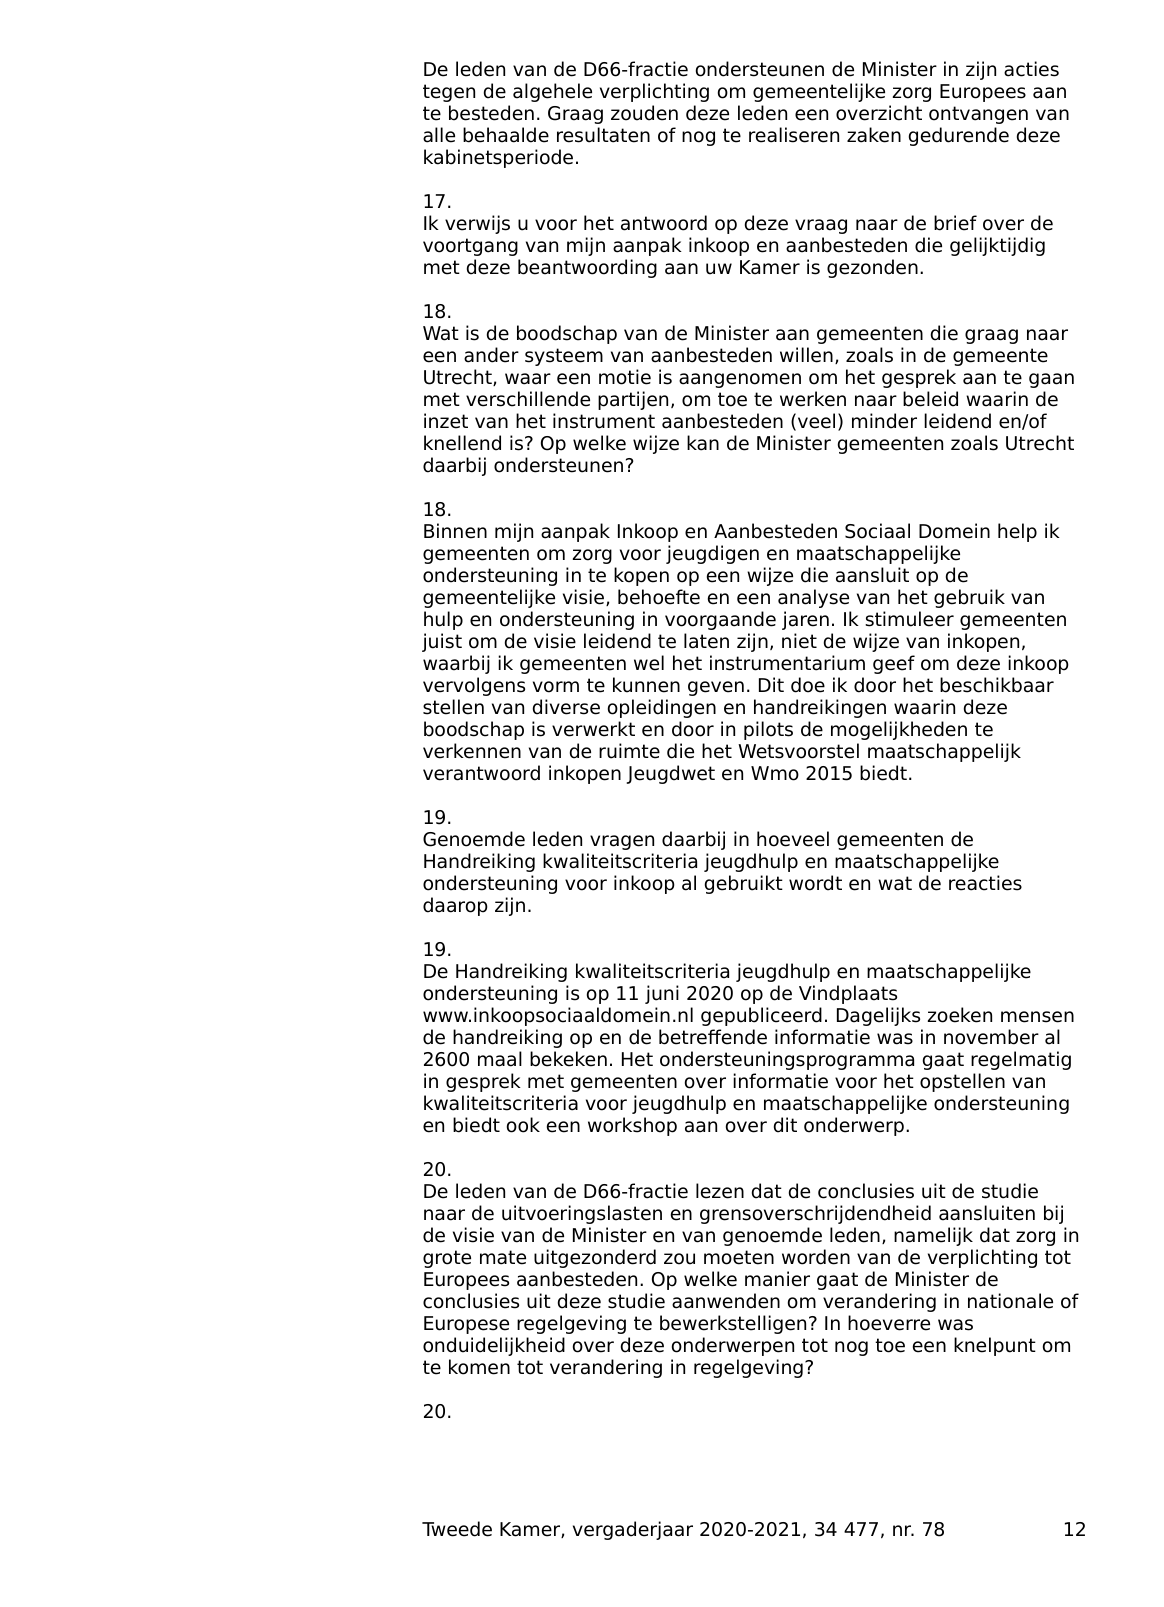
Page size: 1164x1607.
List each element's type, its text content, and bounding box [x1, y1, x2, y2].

text 18. [422, 301, 1087, 323]
text 17. [422, 191, 1087, 213]
text De leden van de D66-fractie lezen dat de conclusies uit de studie naar de uitvoeringslasten en grensoverschrijdendheid aansluiten bij de visie van de Minister en van genoemde leden, namelijk dat zorg in grote mate uitgezonderd zou moeten worden van de verplichting tot Europees aanbesteden. Op welke manier gaat de Minister de conclusies uit deze studie aanwenden om verandering in nationale of Europese regelgeving te bewerkstelligen? In hoeverre was onduidelijkheid over deze onderwerpen tot nog toe een knelpunt om te komen tot verandering in regelgeving? [422, 1181, 1087, 1379]
text Binnen mijn aanpak Inkoop en Aanbesteden Sociaal Domein help ik gemeenten om zorg voor jeugdigen en maatschappelijke ondersteuning in te kopen op een wijze die aansluit op de gemeentelijke visie, behoefte en een analyse van het gebruik van hulp en ondersteuning in voorgaande jaren. Ik stimuleer gemeenten juist om de visie leidend te laten zijn, niet de wijze van inkopen, waarbij ik gemeenten wel het instrumentarium geef om deze inkoop vervolgens vorm te kunnen geven. Dit doe ik door het beschikbaar stellen van diverse opleidingen en handreikingen waarin deze boodschap is verwerkt en door in pilots de mogelijkheden te verkennen van de ruimte die het Wetsvoorstel maatschappelijk verantwoord inkopen Jeugdwet en Wmo 2015 biedt. [422, 521, 1087, 785]
text Genoemde leden vragen daarbij in hoeveel gemeenten de Handreiking kwaliteitscriteria jeugdhulp en maatschappelijke ondersteuning voor inkoop al gebruikt wordt en wat de reacties daarop zijn. [422, 829, 1087, 917]
text 19. [422, 939, 1087, 961]
text 20. [422, 1159, 1087, 1181]
text 19. [422, 807, 1087, 829]
text Wat is de boodschap van de Minister aan gemeenten die graag naar een ander systeem van aanbesteden willen, zoals in de gemeente Utrecht, waar een motie is aangenomen om het gesprek aan te gaan met verschillende partijen, om toe te werken naar beleid waarin de inzet van het instrument aanbesteden (veel) minder leidend en/of knellend is? Op welke wijze kan de Minister gemeenten zoals Utrecht daarbij ondersteunen? [422, 323, 1087, 477]
text De Handreiking kwaliteitscriteria jeugdhulp en maatschappelijke ondersteuning is op 11 juni 2020 op de Vindplaats www.inkoopsociaaldomein.nl gepubliceerd. Dagelijks zoeken mensen de handreiking op en de betreffende informatie was in november al 2600 maal bekeken. Het ondersteuningsprogramma gaat regelmatig in gesprek met gemeenten over informatie voor het opstellen van kwaliteitscriteria voor jeugdhulp en maatschappelijke ondersteuning en biedt ook een workshop aan over dit onderwerp. [422, 961, 1087, 1137]
text 20. [422, 1401, 1087, 1423]
text De leden van de D66-fractie ondersteunen de Minister in zijn acties tegen de algehele verplichting om gemeentelijke zorg Europees aan te besteden. Graag zouden deze leden een overzicht ontvangen van alle behaalde resultaten of nog te realiseren zaken gedurende deze kabinetsperiode. [422, 59, 1087, 169]
text 18. [422, 499, 1087, 521]
text Ik verwijs u voor het antwoord op deze vraag naar de brief over de voortgang van mijn aanpak inkoop en aanbesteden die gelijktijdig met deze beantwoording aan uw Kamer is gezonden. [422, 213, 1087, 279]
